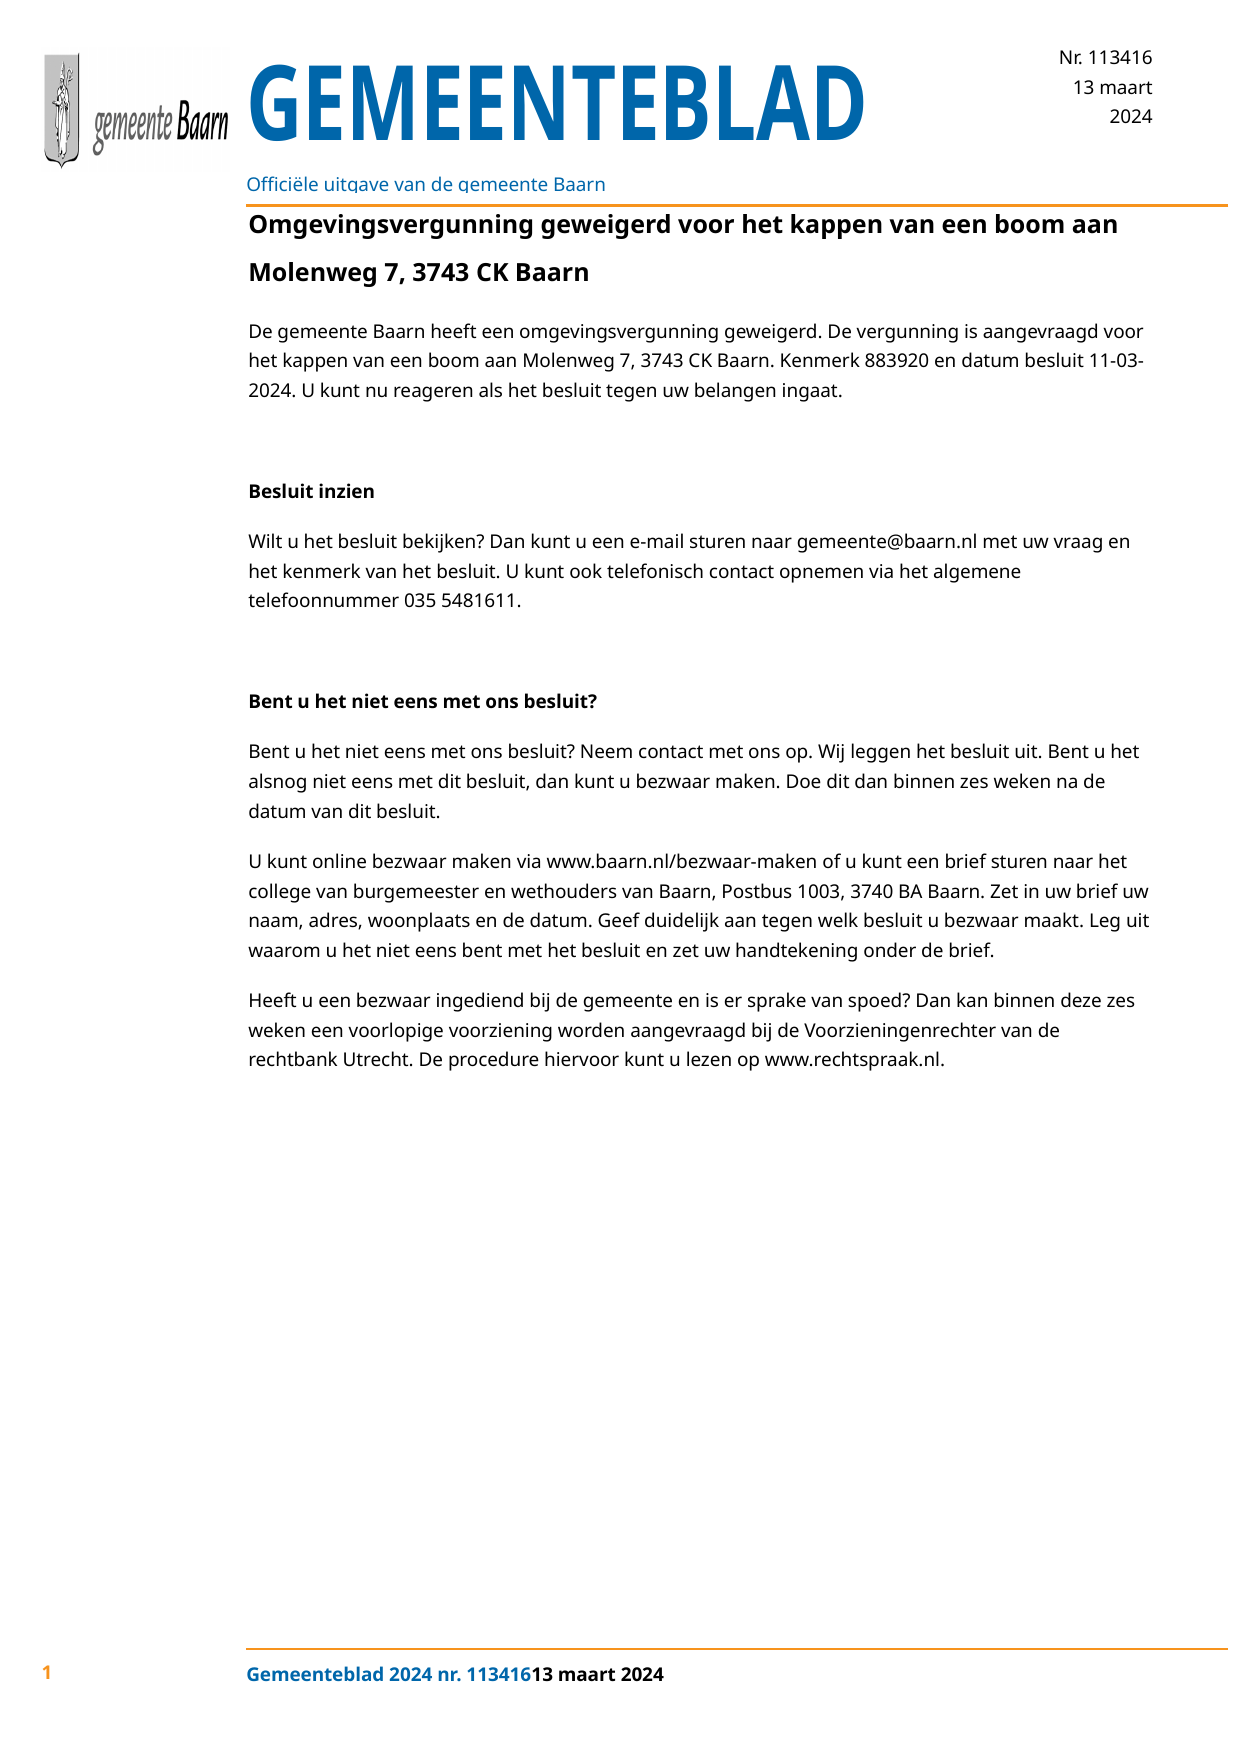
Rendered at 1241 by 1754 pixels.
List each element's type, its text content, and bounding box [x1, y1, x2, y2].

text U kunt online bezwaar maken via www.baarn.nl/bezwaar-maken of u kunt een brief sturen naar het college van burgemeester en wethouders van Baarn, Postbus 1003, 3740 BA Baarn. Zet in uw brief uw naam, adres, woonplaats en de datum. Geef duidelijk aan tegen welk besluit u bezwaar maakt. Leg uit waarom u het niet eens bent met het besluit en zet uw handtekening onder de brief. [248, 848, 1152, 963]
text De gemeente Baarn heeft een omgevingsvergunning geweigerd. De vergunning is aangevraagd voor het kappen van een boom aan Molenweg 7, 3743 CK Baarn. Kenmerk 883920 en datum besluit 11-03-2024. U kunt nu reageren als het besluit tegen uw belangen ingaat. [248, 318, 1152, 403]
text Besluit inzien [248, 478, 1152, 504]
text Bent u het niet eens met ons besluit? Neem contact met ons op. Wij leggen het besluit uit. Bent u het alsnog niet eens met dit besluit, dan kunt u bezwaar maken. Doe dit dan binnen zes weken na de datum van dit besluit. [248, 739, 1152, 824]
text Omgevingsvergunning geweigerd voor het kappen van een boom aan Molenweg 7, 3743 CK Baarn [248, 207, 1152, 288]
text Heeft u een bezwaar ingediend bij de gemeente en is er sprake van spoed? Dan kan binnen deze zes weken een voorlopige voorziening worden aangevraagd bij de Voorzieningenrechter van de rechtbank Utrecht. De procedure hiervoor kunt u lezen op www.rechtspraak.nl. [248, 987, 1152, 1072]
text Wilt u het besluit bekijken? Dan kunt u een e-mail sturen naar gemeente@baarn.nl met uw vraag en het kenmerk van het besluit. U kunt ook telefonisch contact opnemen via het algemene telefoonnummer 035 5481611. [248, 528, 1152, 613]
picture [41, 47, 231, 172]
text Bent u het niet eens met ons besluit? [248, 688, 1152, 714]
